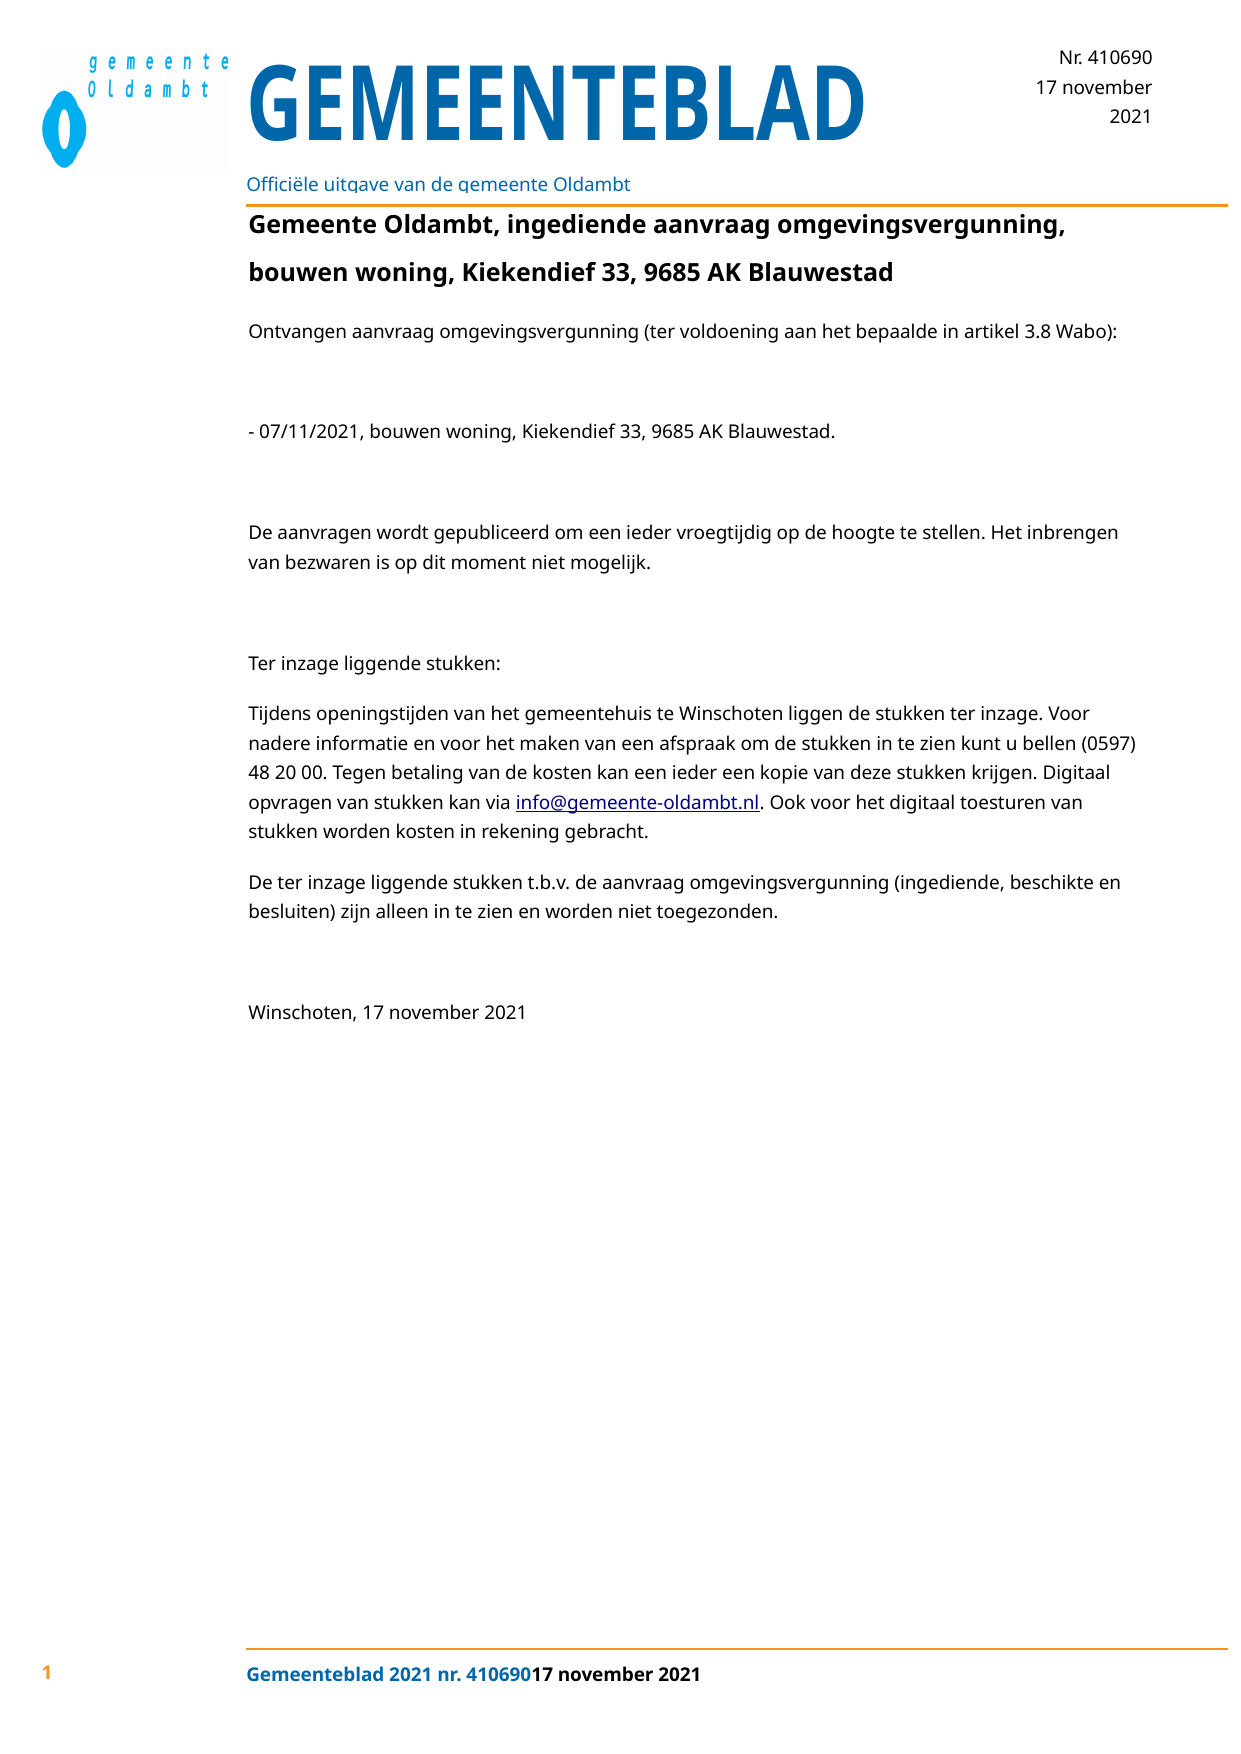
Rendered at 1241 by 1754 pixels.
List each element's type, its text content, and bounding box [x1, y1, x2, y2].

text - 07/11/2021, bouwen woning, Kiekendief 33, 9685 AK Blauwestad. [248, 419, 1152, 444]
text Ontvangen aanvraag omgevingsvergunning (ter voldoening aan het bepaalde in artikel 3.8 Wabo): [248, 318, 1152, 344]
text De ter inzage liggende stukken t.b.v. de aanvraag omgevingsvergunning (ingediende, beschikte en besluiten) zijn alleen in te zien en worden niet toegezonden. [248, 869, 1152, 924]
text Ter inzage liggende stukken: [248, 650, 1152, 676]
text Winschoten, 17 november 2021 [248, 999, 1152, 1025]
text Gemeente Oldambt, ingediende aanvraag omgevingsvergunning, bouwen woning, Kiekendief 33, 9685 AK Blauwestad [248, 207, 1152, 288]
text Tijdens openingstijden van het gemeentehuis te Winschoten liggen de stukken ter inzage. Voor nadere informatie en voor het maken van een afspraak om de stukken in te zien kunt u bellen (0597) 48 20 00. Tegen betaling van de kosten kan een ieder een kopie van deze stukken krijgen. Digitaal opvragen van stukken kan via info@gemeente-oldambt.nl. Ook voor het digitaal toesturen van stukken worden kosten in rekening gebracht. [248, 700, 1152, 844]
picture [41, 47, 231, 172]
text De aanvragen wordt gepubliceerd om een ieder vroegtijdig op de hoogte te stellen. Het inbrengen van bezwaren is op dit moment niet mogelijk. [248, 519, 1152, 575]
